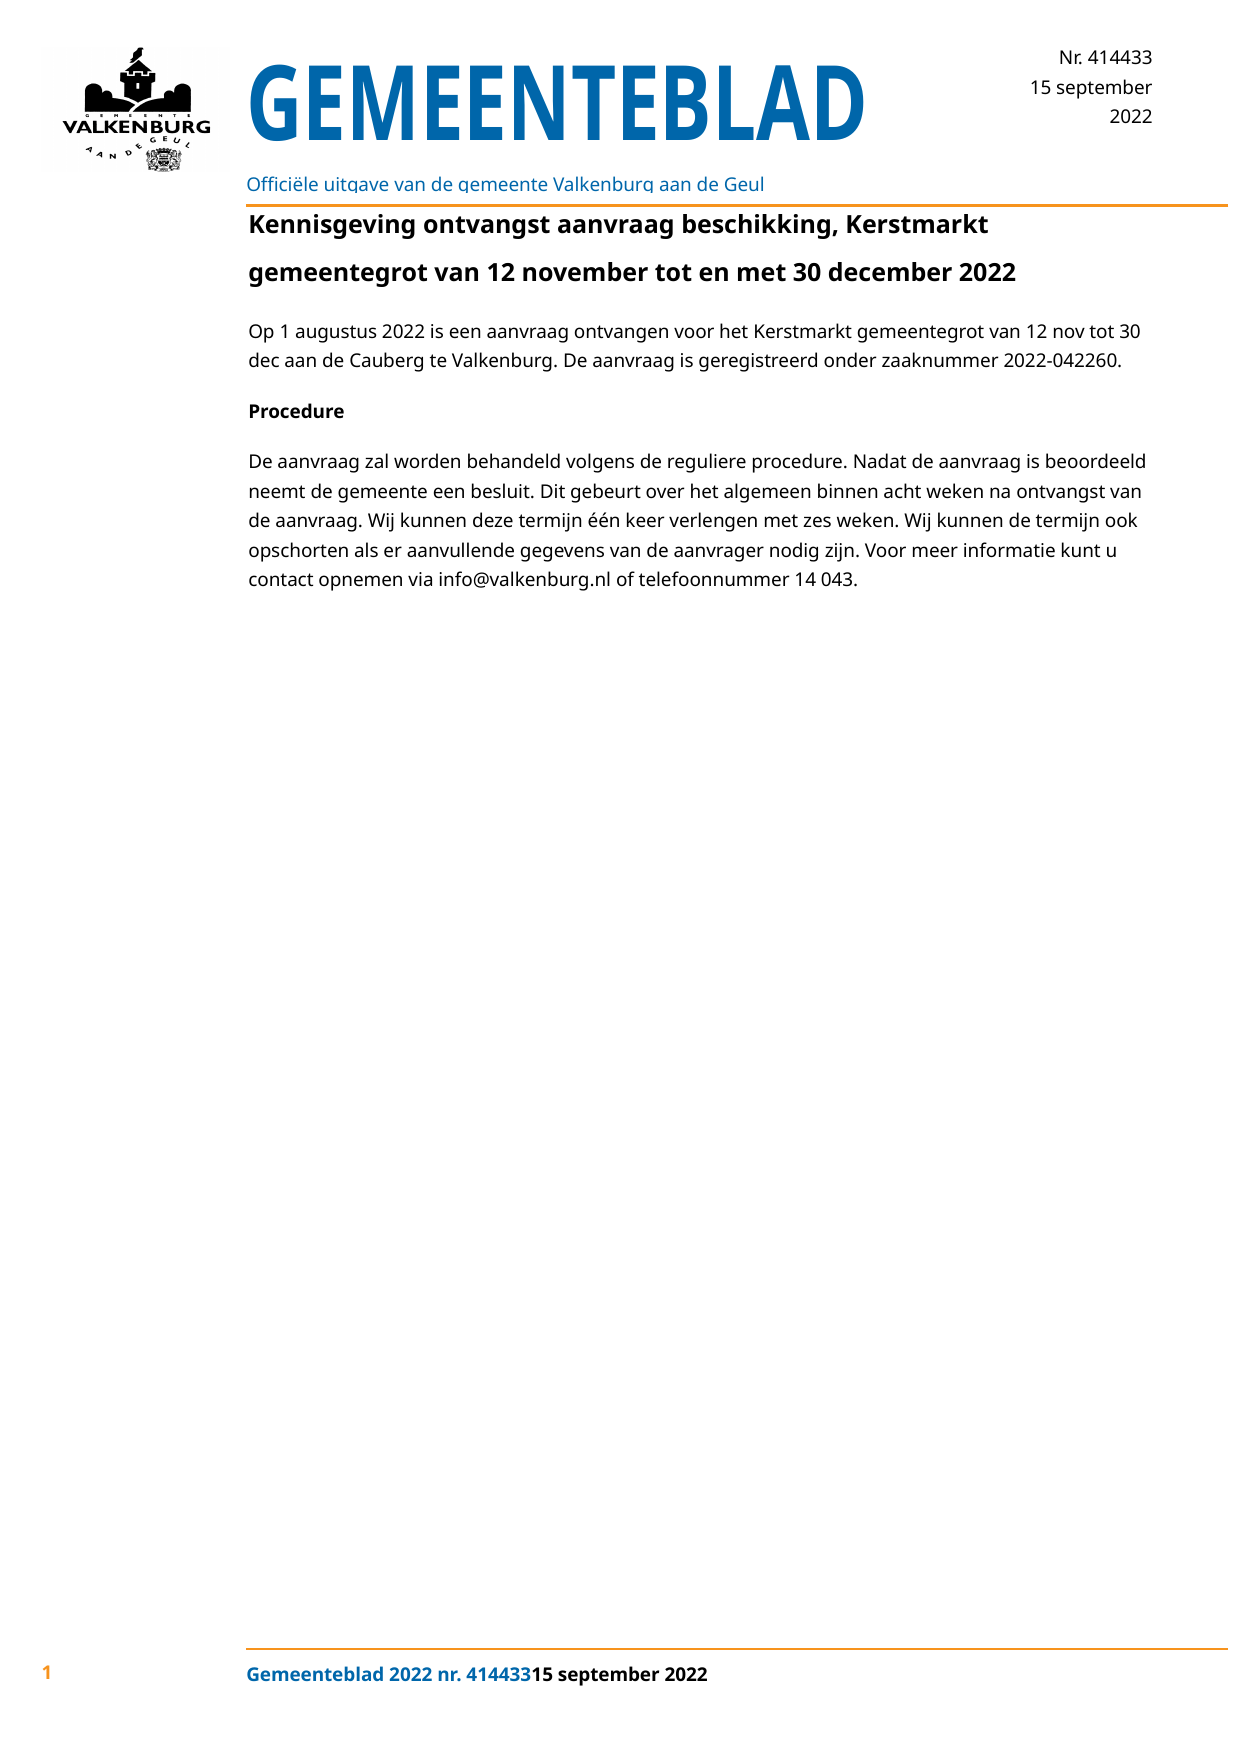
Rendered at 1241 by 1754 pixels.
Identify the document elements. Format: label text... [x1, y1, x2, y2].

text Op 1 augustus 2022 is een aanvraag ontvangen voor het Kerstmarkt gemeentegrot van 12 nov tot 30 dec aan de Cauberg te Valkenburg. De aanvraag is geregistreerd onder zaaknummer 2022-042260. [248, 318, 1152, 373]
text Procedure [248, 398, 1152, 424]
picture [41, 47, 231, 172]
text Kennisgeving ontvangst aanvraag beschikking, Kerstmarkt gemeentegrot van 12 november tot en met 30 december 2022 [248, 207, 1152, 288]
text De aanvraag zal worden behandeld volgens de reguliere procedure. Nadat de aanvraag is beoordeeld neemt de gemeente een besluit. Dit gebeurt over het algemeen binnen acht weken na ontvangst van de aanvraag. Wij kunnen deze termijn één keer verlengen met zes weken. Wij kunnen de termijn ook opschorten als er aanvullende gegevens van de aanvrager nodig zijn. Voor meer informatie kunt u contact opnemen via info@valkenburg.nl of telefoonnummer 14 043. [248, 448, 1152, 592]
